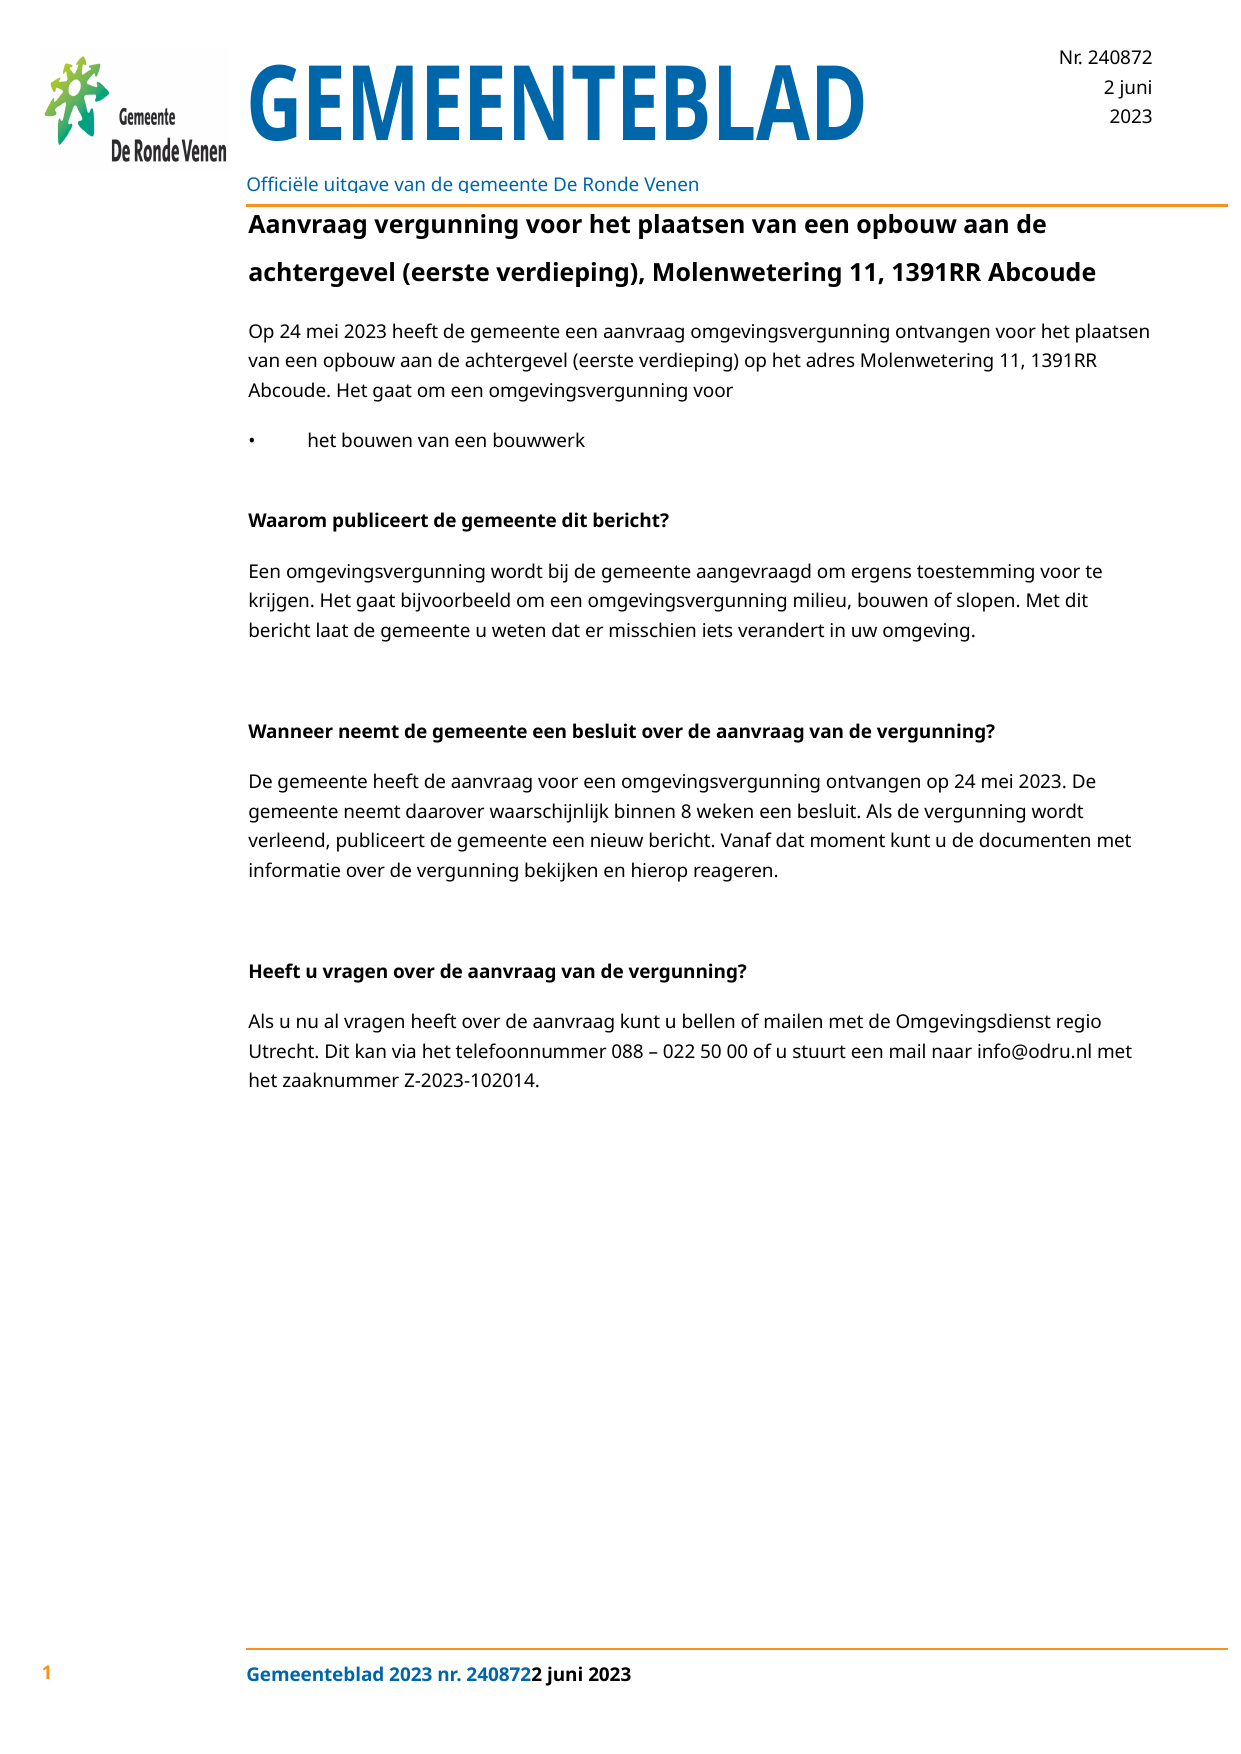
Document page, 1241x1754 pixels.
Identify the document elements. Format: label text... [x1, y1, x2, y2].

text Als u nu al vragen heeft over de aanvraag kunt u bellen of mailen met de Omgevingsdienst regio Utrecht. Dit kan via het telefoonnummer 088 – 022 50 00 of u stuurt een mail naar info@odru.nl met het zaaknummer Z-2023-102014. [248, 1008, 1152, 1093]
text Waarom publiceert de gemeente dit bericht? [248, 507, 1152, 533]
list het bouwen van een bouwwerk [248, 427, 1152, 453]
text Een omgevingsvergunning wordt bij de gemeente aangevraagd om ergens toestemming voor te krijgen. Het gaat bijvoorbeeld om een omgevingsvergunning milieu, bouwen of slopen. Met dit bericht laat de gemeente u weten dat er misschien iets verandert in uw omgeving. [248, 558, 1152, 643]
text Aanvraag vergunning voor het plaatsen van een opbouw aan de achtergevel (eerste verdieping), Molenwetering 11, 1391RR Abcoude [248, 207, 1152, 288]
text De gemeente heeft de aanvraag voor een omgevingsvergunning ontvangen op 24 mei 2023. De gemeente neemt daarover waarschijnlijk binnen 8 weken een besluit. Als de vergunning wordt verleend, publiceert de gemeente een nieuw bericht. Vanaf dat moment kunt u de documenten met informatie over de vergunning bekijken en hierop reageren. [248, 768, 1152, 883]
picture [41, 47, 231, 172]
text Heeft u vragen over de aanvraag van de vergunning? [248, 958, 1152, 984]
text Op 24 mei 2023 heeft de gemeente een aanvraag omgevingsvergunning ontvangen voor het plaatsen van een opbouw aan de achtergevel (eerste verdieping) op het adres Molenwetering 11, 1391RR Abcoude. Het gaat om een omgevingsvergunning voor [248, 318, 1152, 403]
text Wanneer neemt de gemeente een besluit over de aanvraag van de vergunning? [248, 718, 1152, 744]
